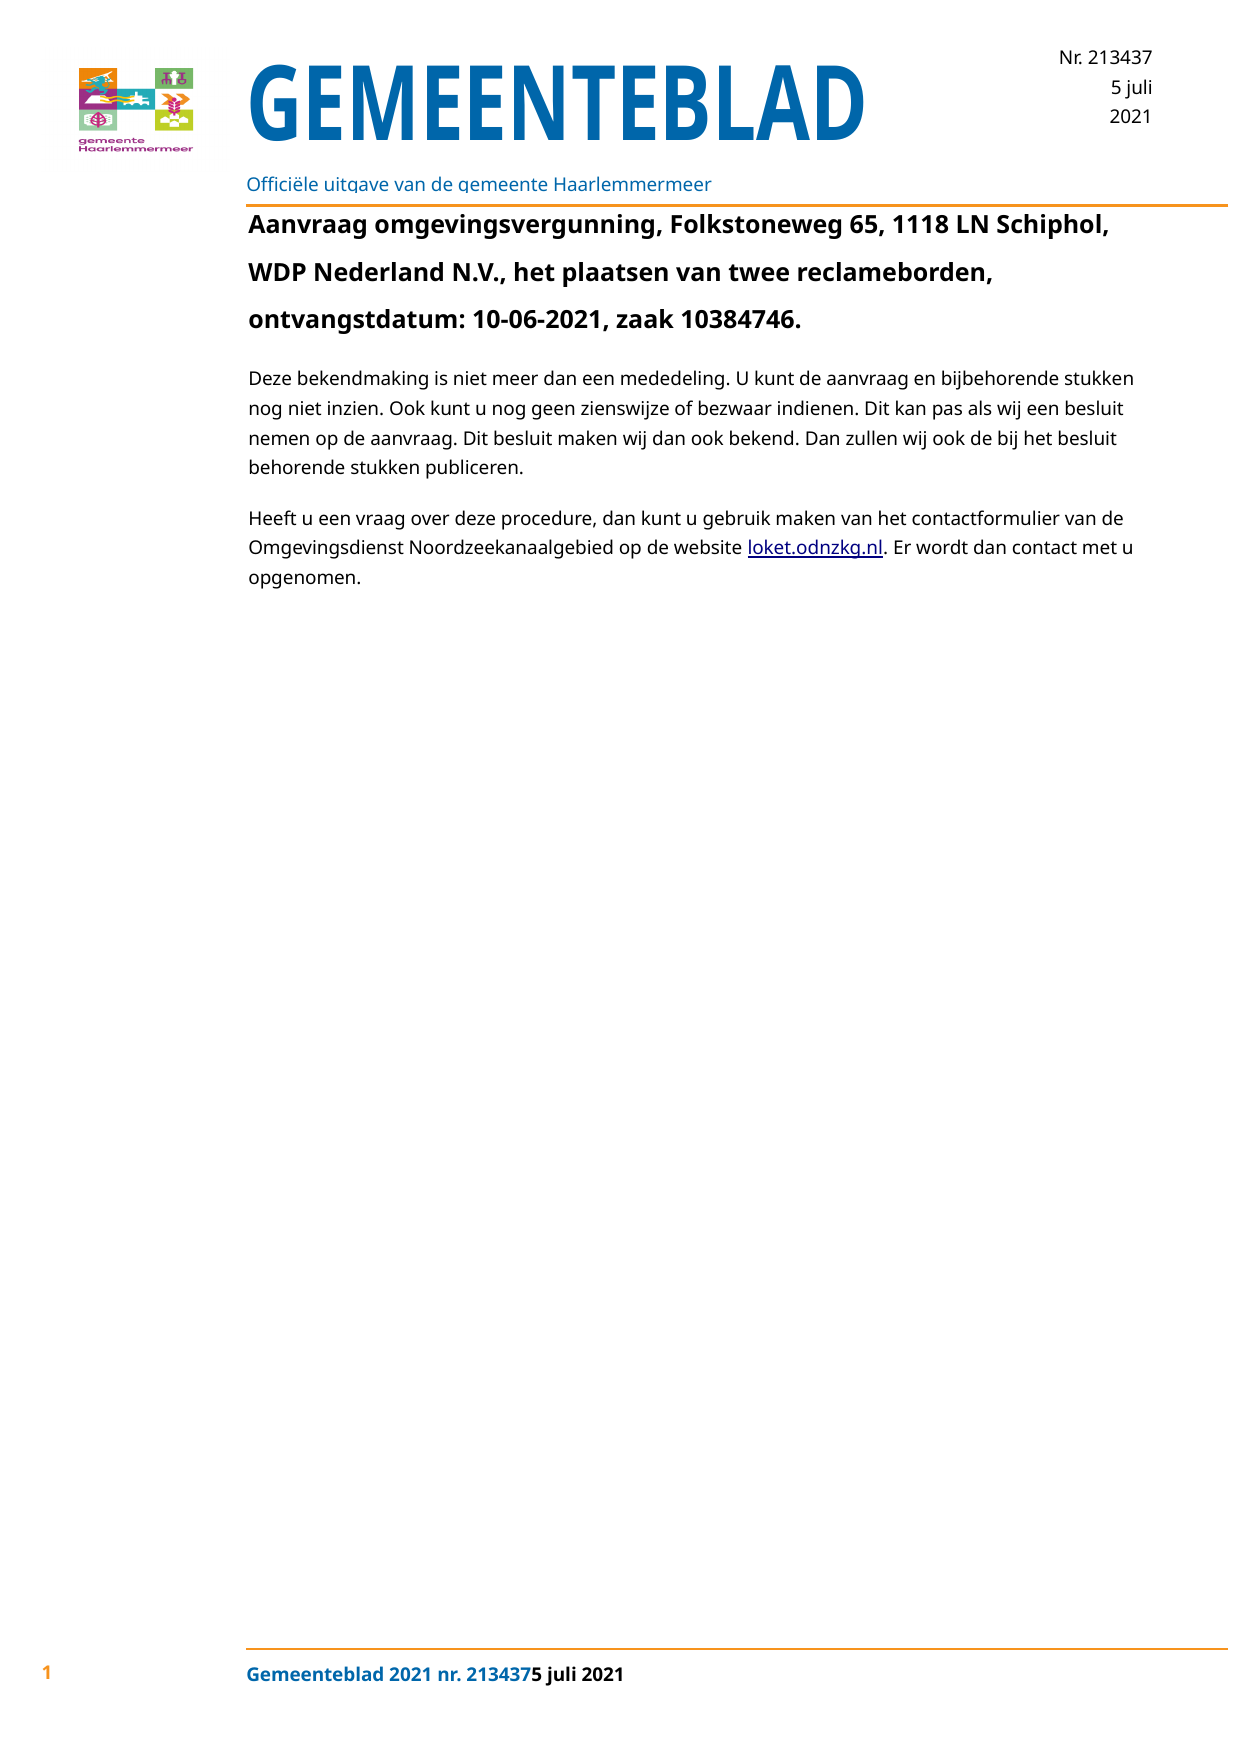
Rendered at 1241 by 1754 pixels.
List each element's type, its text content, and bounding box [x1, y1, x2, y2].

text Heeft u een vraag over deze procedure, dan kunt u gebruik maken van het contactformulier van de Omgevingsdienst Noordzeekanaalgebied op de website loket.odnzkg.nl. Er wordt dan contact met u opgenomen. [248, 505, 1152, 589]
text Aanvraag omgevingsvergunning, Folkstoneweg 65, 1118 LN Schiphol, WDP Nederland N.V., het plaatsen van twee reclameborden, ontvangstdatum: 10-06-2021, zaak 10384746. [248, 207, 1152, 336]
text Deze bekendmaking is niet meer dan een mededeling. U kunt de aanvraag en bijbehorende stukken nog niet inzien. Ook kunt u nog geen zienswijze of bezwaar indienen. Dit kan pas als wij een besluit nemen op de aanvraag. Dit besluit maken wij dan ook bekend. Dan zullen wij ook de bij het besluit behorende stukken publiceren. [248, 366, 1152, 480]
picture [41, 47, 231, 172]
